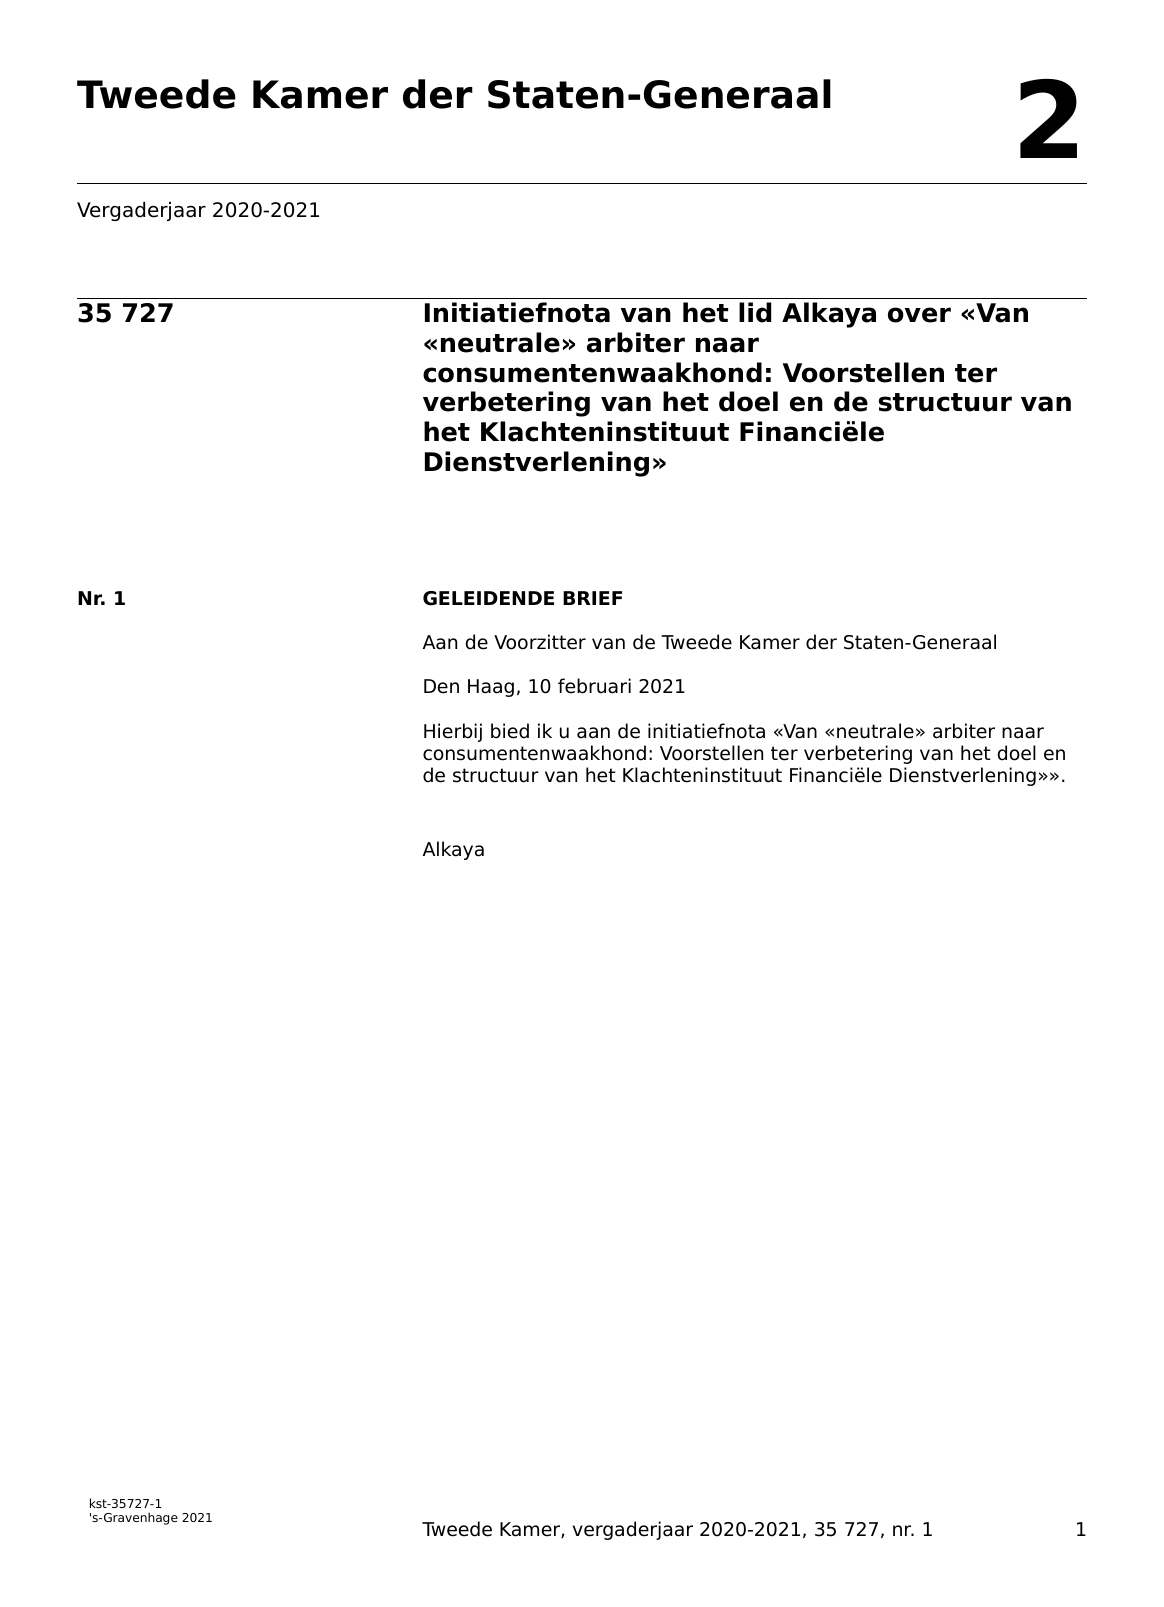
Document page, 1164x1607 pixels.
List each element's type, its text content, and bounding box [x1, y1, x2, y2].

table_cell Vergaderjaar 2020-2021 [77, 184, 1087, 298]
text 's-Gravenhage 2021 [88, 1511, 323, 1525]
text kst-35727-1 [88, 1497, 323, 1511]
text Aan de Voorzitter van de Tweede Kamer der Staten-Generaal [422, 632, 1087, 654]
table_header 2 [886, 59, 1087, 183]
subtitle 35 727 Initiatiefnota van het lid Alkaya over «Van «neutrale» arbiter naar consumentenwaakhond: Voorstellen ter verbetering van het doel en de structuur van het Klachteninstituut Financiële Dienstverlening» [77, 299, 1087, 477]
subtitle Nr. 1 GELEIDENDE BRIEF [77, 588, 1087, 610]
text Hierbij bied ik u aan de initiatiefnota «Van «neutrale» arbiter naar consumentenwaakhond: Voorstellen ter verbetering van het doel en de structuur van het Klachteninstituut Financiële Dienstverlening»». [422, 721, 1087, 787]
text Den Haag, 10 februari 2021 [422, 676, 1087, 698]
table_header Tweede Kamer der Staten-Generaal [77, 59, 886, 183]
text Alkaya [422, 817, 1087, 861]
